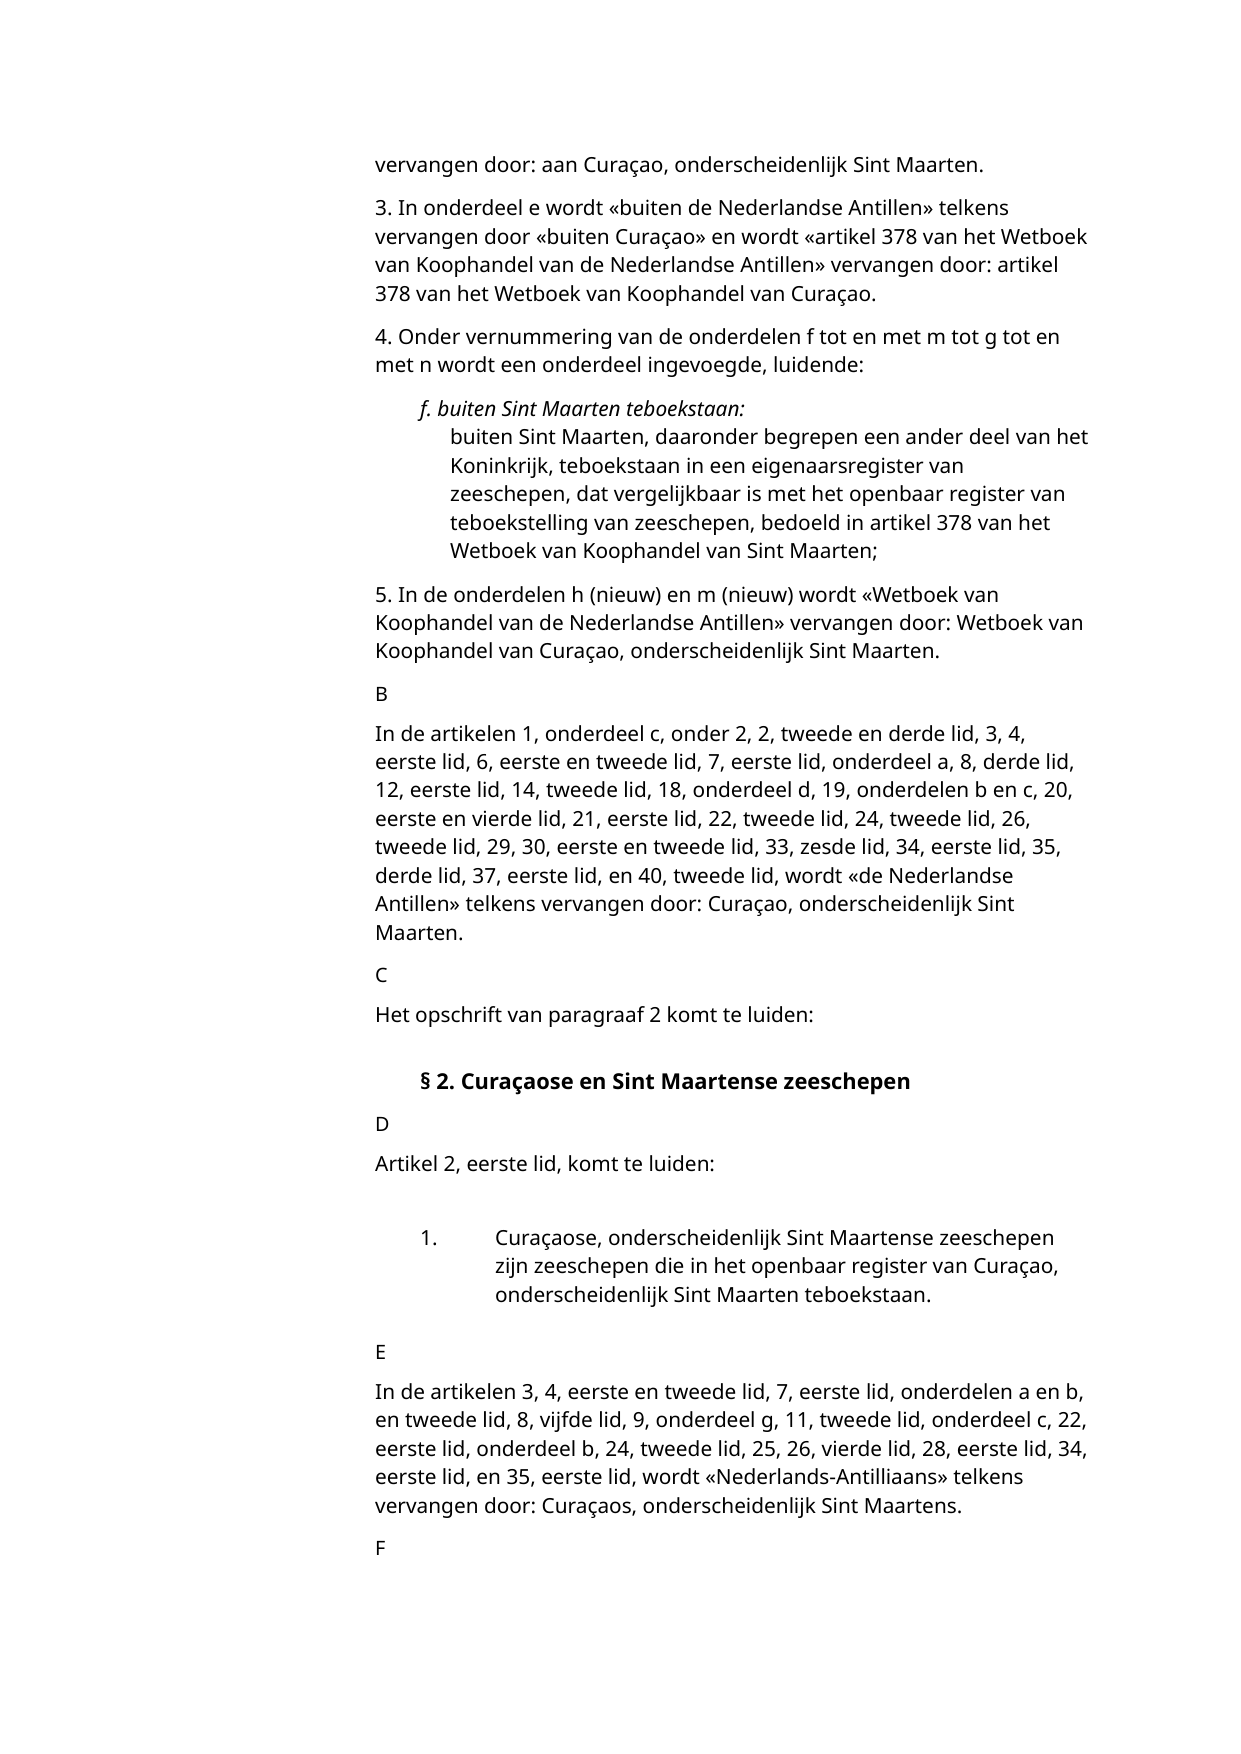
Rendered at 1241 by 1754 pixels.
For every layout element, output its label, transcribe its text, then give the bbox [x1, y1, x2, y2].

text D [375, 1111, 1090, 1138]
text 3. In onderdeel e wordt «buiten de Nederlandse Antillen» telkens vervangen door «buiten Curaçao» en wordt «artikel 378 van het Wetboek van Koophandel van de Nederlandse Antillen» vervangen door: artikel 378 van het Wetboek van Koophandel van Curaçao. [375, 193, 1090, 307]
text vervangen door: aan Curaçao, onderscheidenlijk Sint Maarten. [375, 150, 1090, 178]
text B [375, 680, 1090, 707]
text f. buiten Sint Maarten teboekstaan: [420, 394, 1090, 422]
text Het opschrift van paragraaf 2 komt te luiden: [375, 1000, 1090, 1028]
text In de artikelen 3, 4, eerste en tweede lid, 7, eerste lid, onderdelen a en b, en tweede lid, 8, vijfde lid, 9, onderdeel g, 11, tweede lid, onderdeel c, 22, eerste lid, onderdeel b, 24, tweede lid, 25, 26, vierde lid, 28, eerste lid, 34, eerste lid, en 35, eerste lid, wordt «Nederlands-Antilliaans» telkens vervangen door: Curaçaos, onderscheidenlijk Sint Maartens. [375, 1377, 1090, 1519]
text C [375, 961, 1090, 988]
text Artikel 2, eerste lid, komt te luiden: [375, 1149, 1090, 1178]
list Curaçaose, onderscheidenlijk Sint Maartense zeeschepen zijn zeeschepen die in het openbaar register van Curaçao, onderscheidenlijk Sint Maarten teboekstaan. [420, 1223, 1090, 1308]
text 5. In de onderdelen h (nieuw) en m (nieuw) wordt «Wetboek van Koophandel van de Nederlandse Antillen» vervangen door: Wetboek van Koophandel van Curaçao, onderscheidenlijk Sint Maarten. [375, 580, 1090, 665]
text E [375, 1338, 1090, 1365]
subtitle § 2. Curaçaose en Sint Maartense zeeschepen [420, 1066, 1090, 1096]
text In de artikelen 1, onderdeel c, onder 2, 2, tweede en derde lid, 3, 4, eerste lid, 6, eerste en tweede lid, 7, eerste lid, onderdeel a, 8, derde lid, 12, eerste lid, 14, tweede lid, 18, onderdeel d, 19, onderdelen b en c, 20, eerste en vierde lid, 21, eerste lid, 22, tweede lid, 24, tweede lid, 26, tweede lid, 29, 30, eerste en tweede lid, 33, zesde lid, 34, eerste lid, 35, derde lid, 37, eerste lid, en 40, tweede lid, wordt «de Nederlandse Antillen» telkens vervangen door: Curaçao, onderscheidenlijk Sint Maarten. [375, 719, 1090, 946]
text 4. Onder vernummering van de onderdelen f tot en met m tot g tot en met n wordt een onderdeel ingevoegde, luidende: [375, 322, 1090, 379]
text F [375, 1534, 1090, 1561]
text buiten Sint Maarten, daaronder begrepen een ander deel van het Koninkrijk, teboekstaan in een eigenaarsregister van zeeschepen, dat vergelijkbaar is met het openbaar register van teboekstelling van zeeschepen, bedoeld in artikel 378 van het Wetboek van Koophandel van Sint Maarten; [450, 422, 1090, 565]
